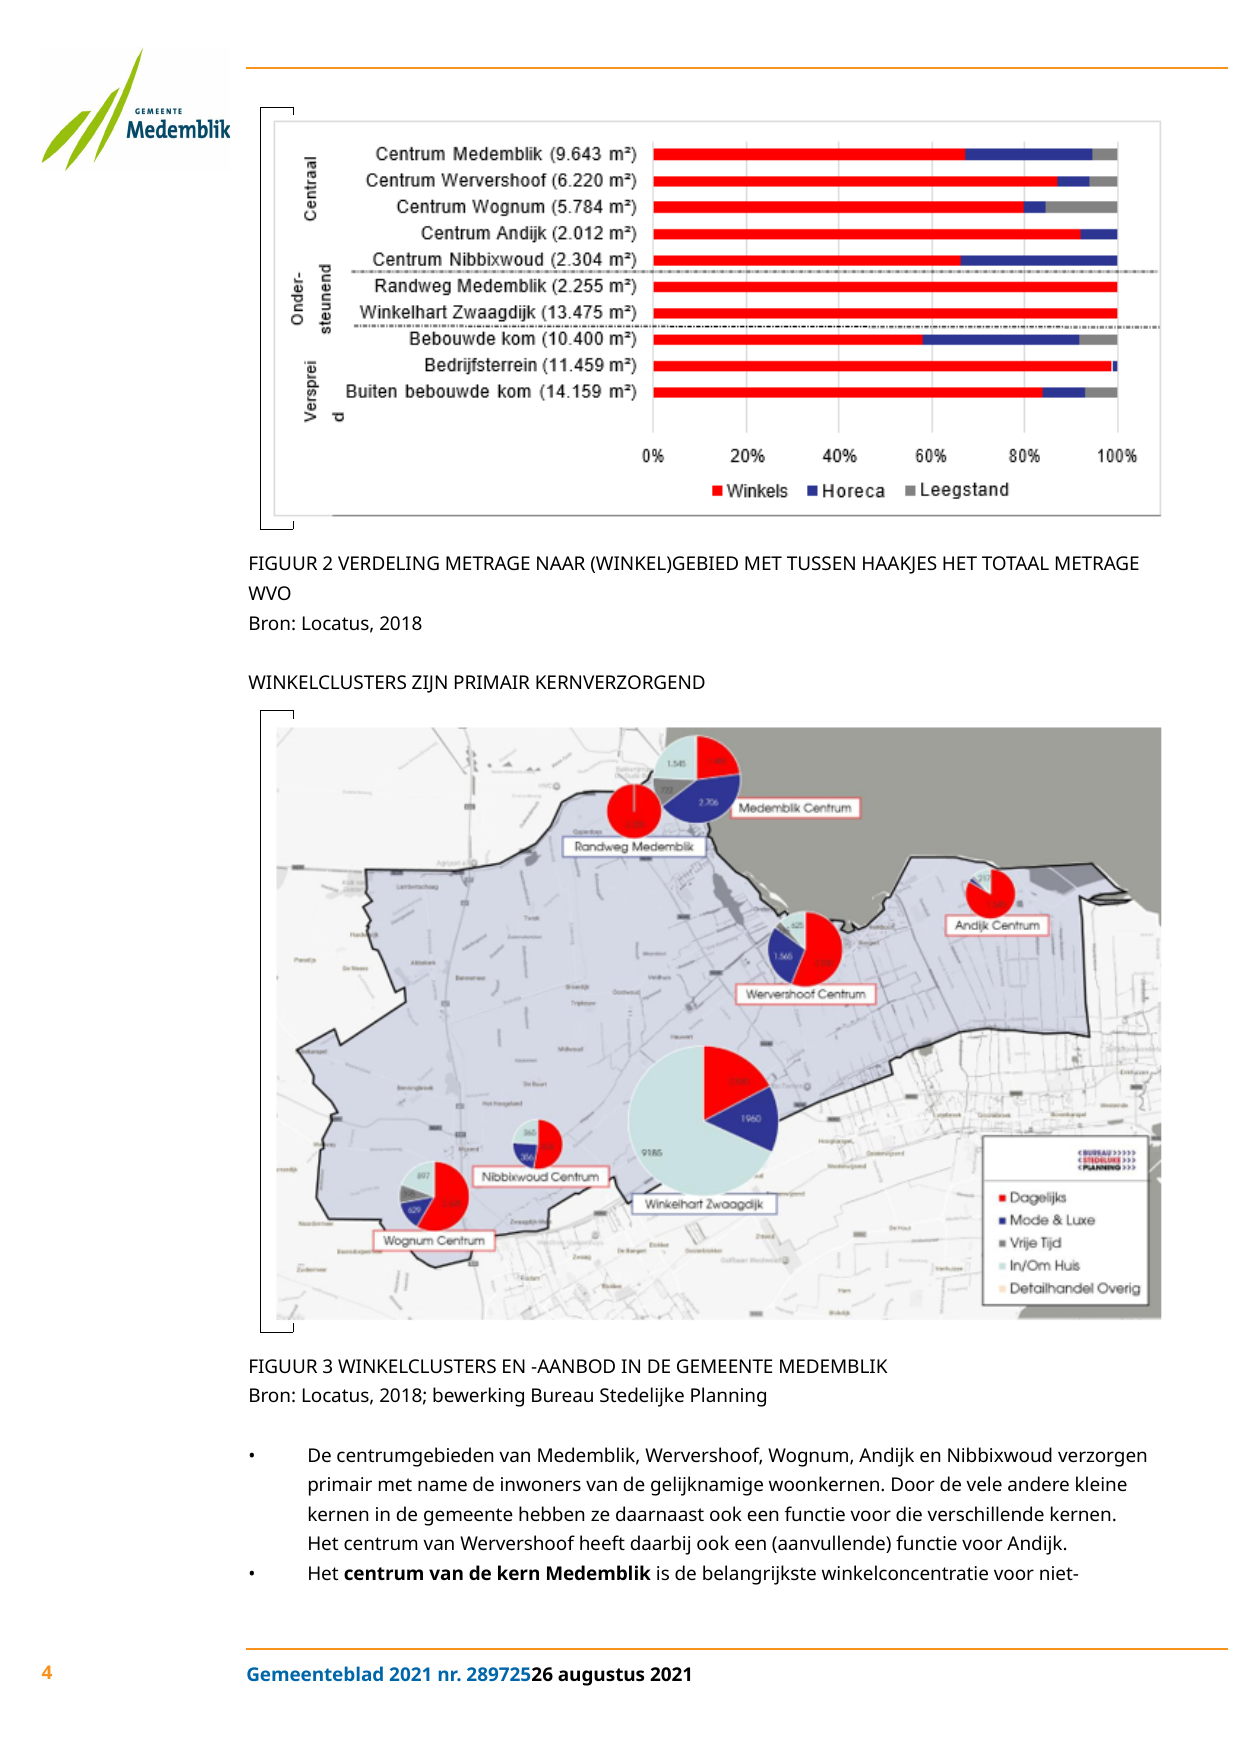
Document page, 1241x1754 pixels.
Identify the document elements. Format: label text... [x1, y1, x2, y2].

text FIGUUR 2 VERDELING METRAGE NAAR (WINKEL)GEBIED MET TUSSEN HAAKJES HET TOTAAL METRAGE WVO [248, 551, 1152, 606]
text Bron: Locatus, 2018; bewerking Bureau Stedelijke Planning [248, 1383, 1152, 1408]
text WINKELCLUSTERS ZIJN PRIMAIR KERNVERZORGEND [248, 669, 1152, 694]
picture [268, 719, 1173, 1323]
text FIGUUR 3 WINKELCLUSTERS EN -AANBOD IN DE GEMEENTE MEDEMBLIK [248, 1353, 1152, 1379]
text Bron: Locatus, 2018 [248, 610, 1152, 635]
list Het centrum van de kern Medemblik is de belangrijkste winkelconcentratie voor niet- [248, 1560, 1152, 1586]
picture [41, 47, 231, 172]
list De centrumgebieden van Medemblik, Wervershoof, Wognum, Andijk en Nibbixwoud verzorgen primair met name de inwoners van de gelijknamige woonkernen. Door de vele andere kleine kernen in de gemeente hebben ze daarnaast ook een functie voor die verschillende kernen. Het centrum van Wervershoof heeft daarbij ook een (aanvullende) functie voor Andijk. [248, 1442, 1152, 1556]
picture [268, 115, 1173, 521]
